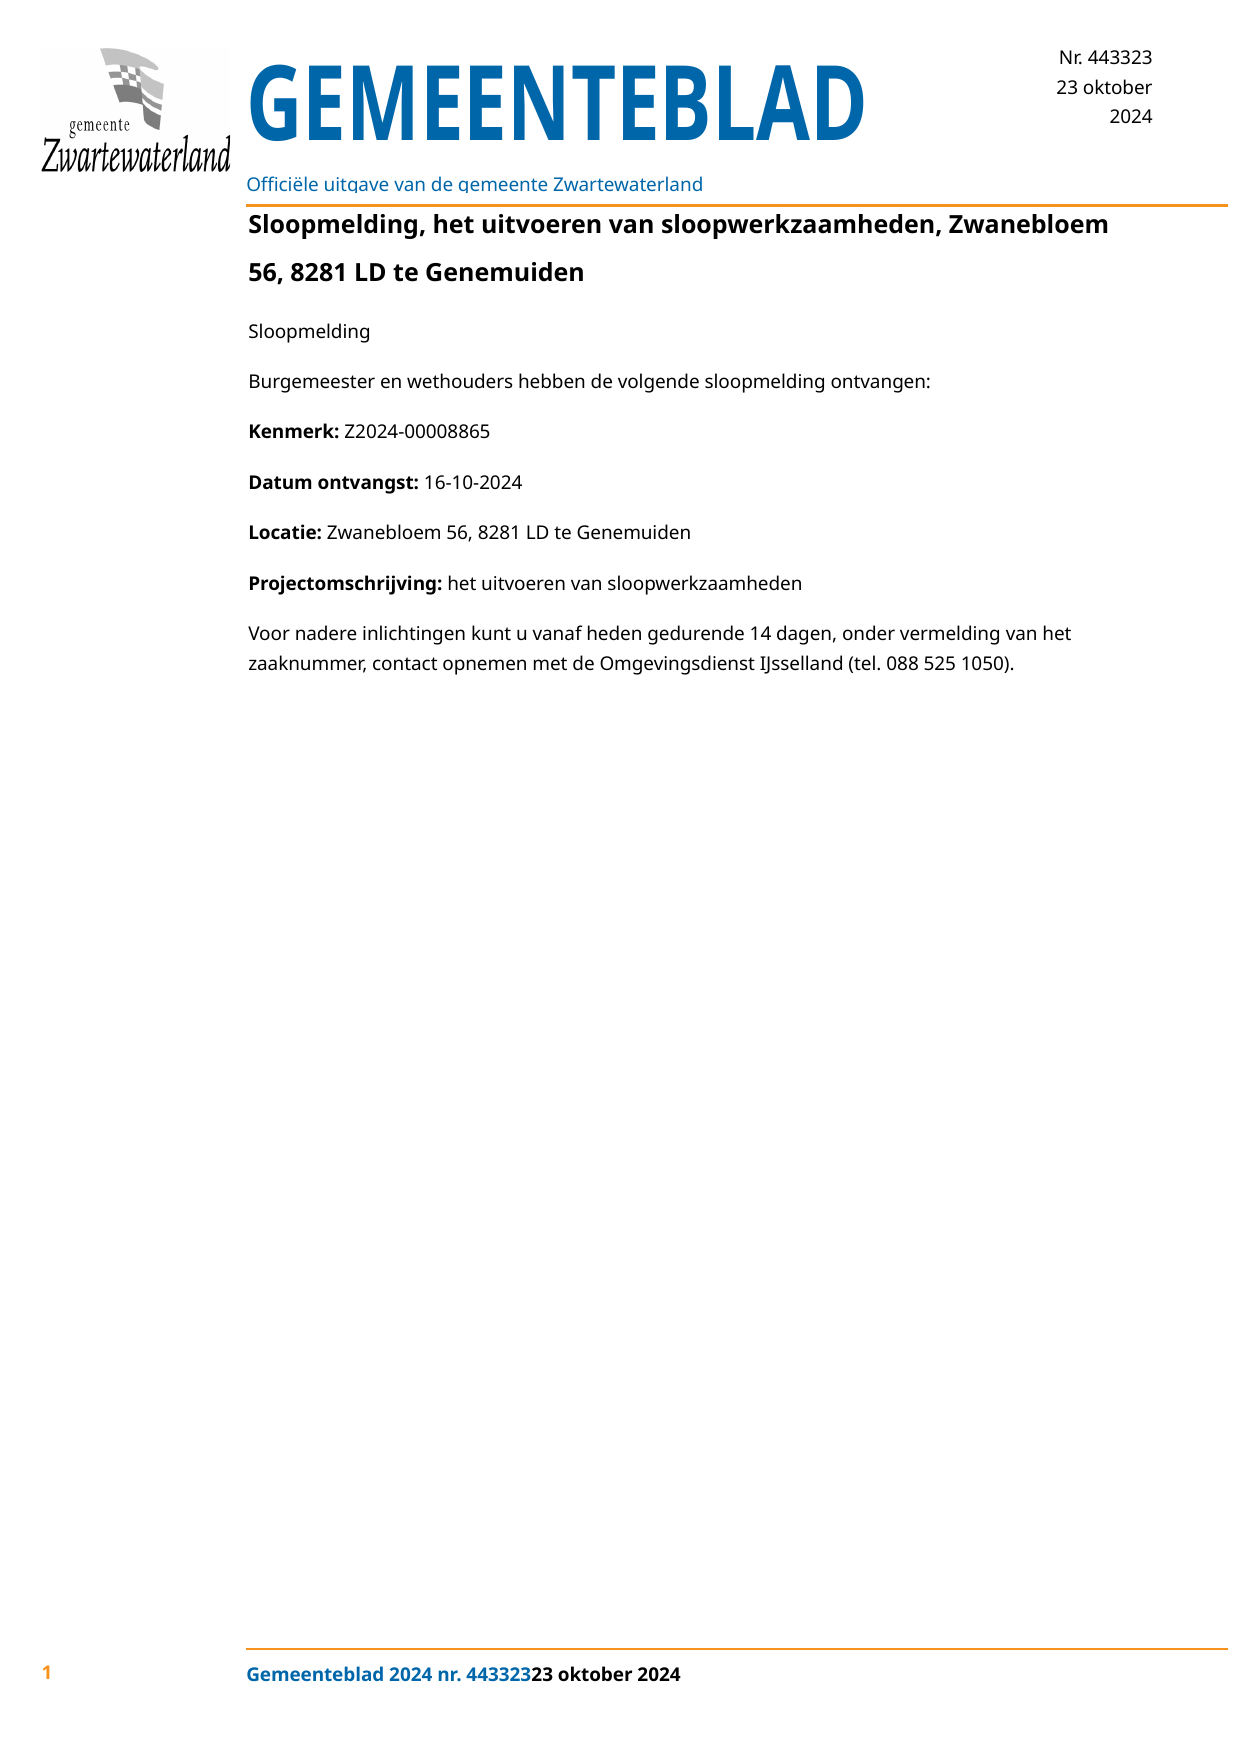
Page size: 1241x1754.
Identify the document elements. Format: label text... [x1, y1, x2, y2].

text Voor nadere inlichtingen kunt u vanaf heden gedurende 14 dagen, onder vermelding van het zaaknummer, contact opnemen met de Omgevingsdienst IJsselland (tel. 088 525 1050). [248, 620, 1152, 676]
text Sloopmelding, het uitvoeren van sloopwerkzaamheden, Zwanebloem 56, 8281 LD te Genemuiden [248, 207, 1152, 288]
picture [41, 47, 231, 172]
text Sloopmelding [248, 318, 1152, 344]
text Datum ontvangst: 16-10-2024 [248, 469, 1152, 495]
text Locatie: Zwanebloem 56, 8281 LD te Genemuiden [248, 519, 1152, 545]
text Burgemeester en wethouders hebben de volgende sloopmelding ontvangen: [248, 368, 1152, 394]
text Projectomschrijving: het uitvoeren van sloopwerkzaamheden [248, 570, 1152, 596]
text Kenmerk: Z2024-00008865 [248, 419, 1152, 444]
